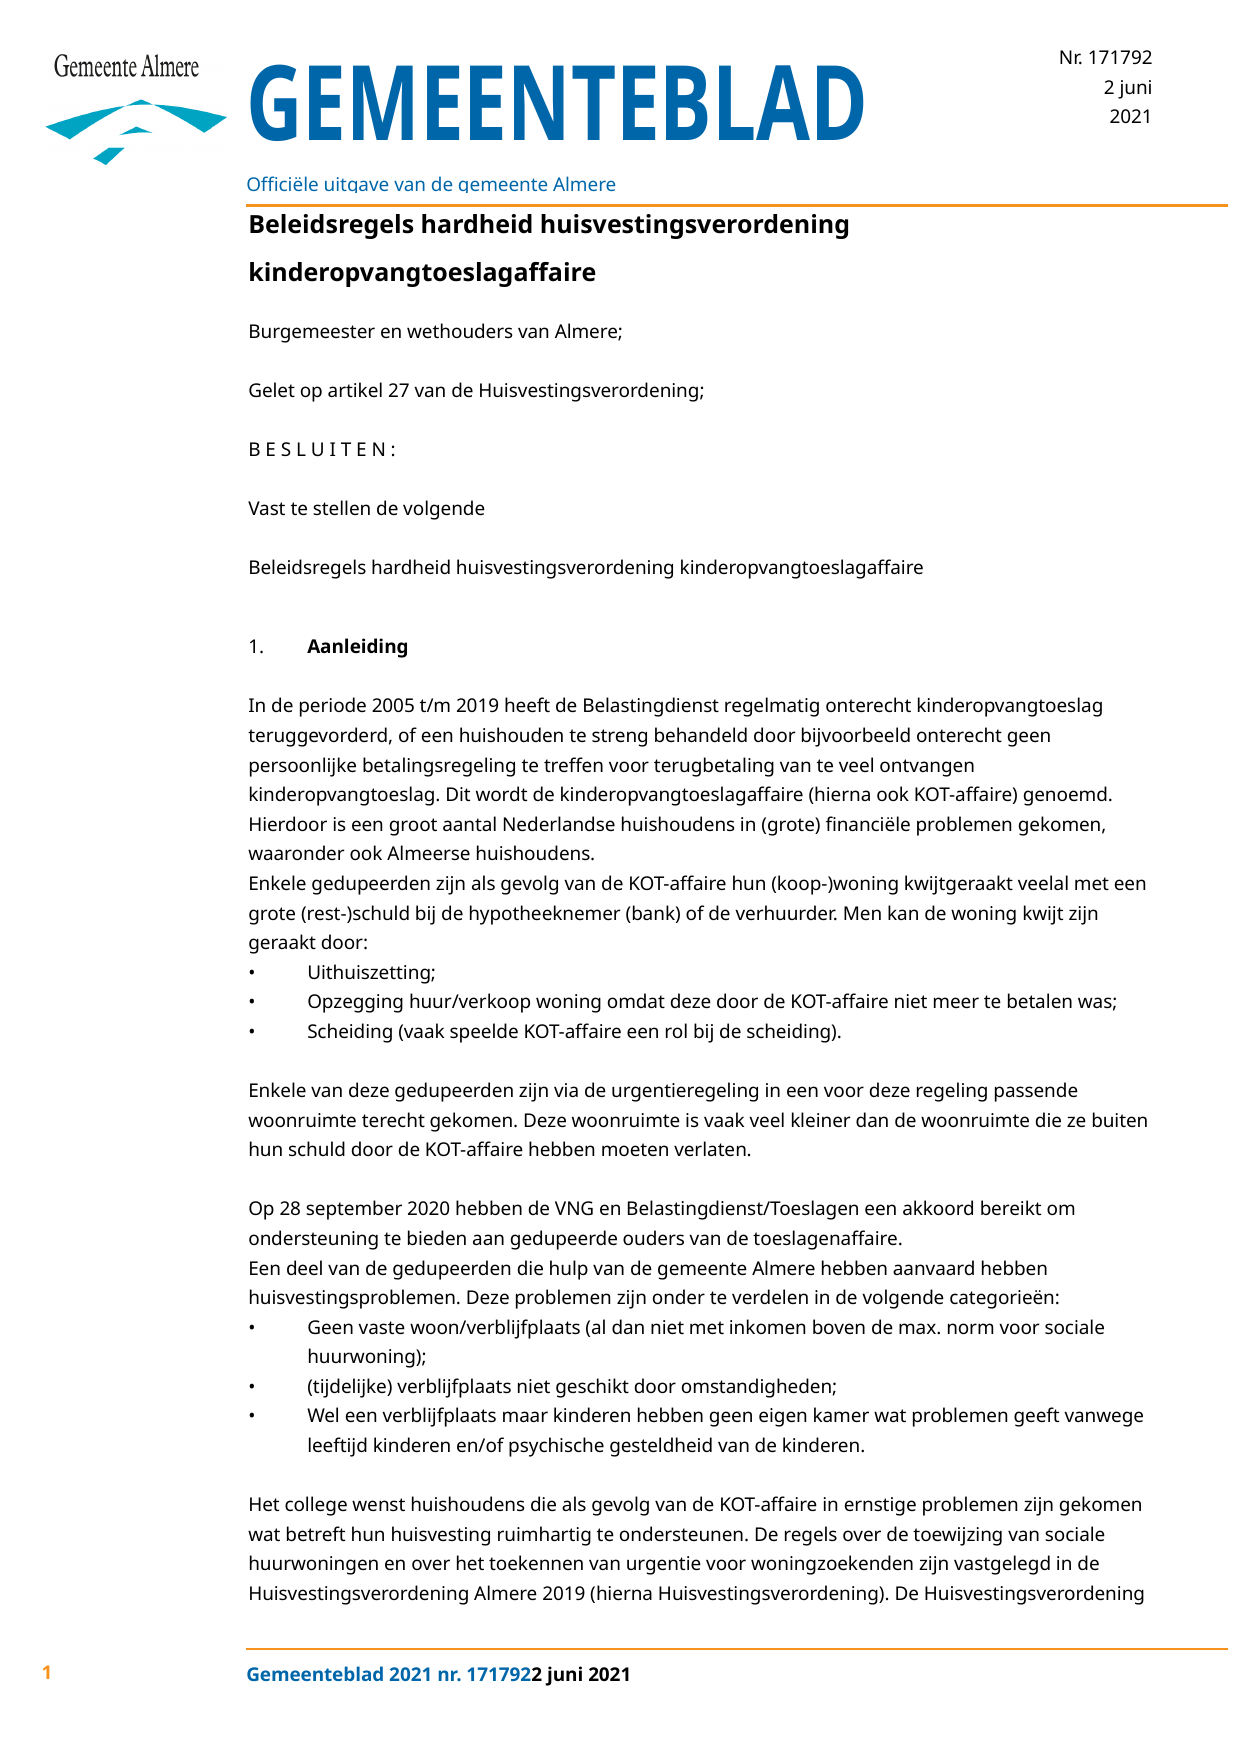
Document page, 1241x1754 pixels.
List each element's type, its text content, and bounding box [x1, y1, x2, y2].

list Opzegging huur/verkoop woning omdat deze door de KOT-affaire niet meer te betalen was; [248, 988, 1152, 1014]
list Geen vaste woon/verblijfplaats (al dan niet met inkomen boven de max. norm voor sociale huurwoning); [248, 1314, 1152, 1369]
text Enkele gedupeerden zijn als gevolg van de KOT-affaire hun (koop-)woning kwijtgeraakt veelal met een grote (rest-)schuld bij de hypotheeknemer (bank) of de verhuurder. Men kan de woning kwijt zijn geraakt door: [248, 870, 1152, 955]
text Burgemeester en wethouders van Almere; [248, 318, 1152, 344]
text Een deel van de gedupeerden die hulp van de gemeente Almere hebben aanvaard hebben huisvestingsproblemen. Deze problemen zijn onder te verdelen in de volgende categorieën: [248, 1255, 1152, 1310]
list (tijdelijke) verblijfplaats niet geschikt door omstandigheden; [248, 1373, 1152, 1399]
text Het college wenst huishoudens die als gevolg van de KOT-affaire in ernstige problemen zijn gekomen wat betreft hun huisvesting ruimhartig te ondersteunen. De regels over de toewijzing van sociale huurwoningen en over het toekennen van urgentie voor woningzoekenden zijn vastgelegd in de Huisvestingsverordening Almere 2019 (hierna Huisvestingsverordening). De Huisvestingsverordening [248, 1491, 1152, 1606]
text Enkele van deze gedupeerden zijn via de urgentieregeling in een voor deze regeling passende woonruimte terecht gekomen. Deze woonruimte is vaak veel kleiner dan de woonruimte die ze buiten hun schuld door de KOT-affaire hebben moeten verlaten. [248, 1077, 1152, 1162]
list Aanleiding [248, 633, 1152, 659]
text Beleidsregels hardheid huisvestingsverordening kinderopvangtoeslagaffaire [248, 554, 1152, 580]
list Uithuiszetting; [248, 959, 1152, 984]
text B E S L U I T E N : [248, 436, 1152, 462]
text Vast te stellen de volgende [248, 495, 1152, 521]
text Gelet op artikel 27 van de Huisvestingsverordening; [248, 377, 1152, 403]
list Wel een verblijfplaats maar kinderen hebben geen eigen kamer wat problemen geeft vanwege leeftijd kinderen en/of psychische gesteldheid van de kinderen. [248, 1403, 1152, 1458]
text Op 28 september 2020 hebben de VNG en Belastingdienst/Toeslagen een akkoord bereikt om ondersteuning te bieden aan gedupeerde ouders van de toeslagenaffaire. [248, 1196, 1152, 1251]
text In de periode 2005 t/m 2019 heeft de Belastingdienst regelmatig onterecht kinderopvangtoeslag teruggevorderd, of een huishouden te streng behandeld door bijvoorbeeld onterecht geen persoonlijke betalingsregeling te treffen voor terugbetaling van te veel ontvangen kinderopvangtoeslag. Dit wordt de kinderopvangtoeslagaffaire (hierna ook KOT-affaire) genoemd. Hierdoor is een groot aantal Nederlandse huishoudens in (grote) financiële problemen gekomen, waaronder ook Almeerse huishoudens. [248, 693, 1152, 866]
text Beleidsregels hardheid huisvestingsverordening kinderopvangtoeslagaffaire [248, 207, 1152, 288]
picture [41, 47, 231, 172]
list Scheiding (vaak speelde KOT-affaire een rol bij de scheiding). [248, 1018, 1152, 1044]
